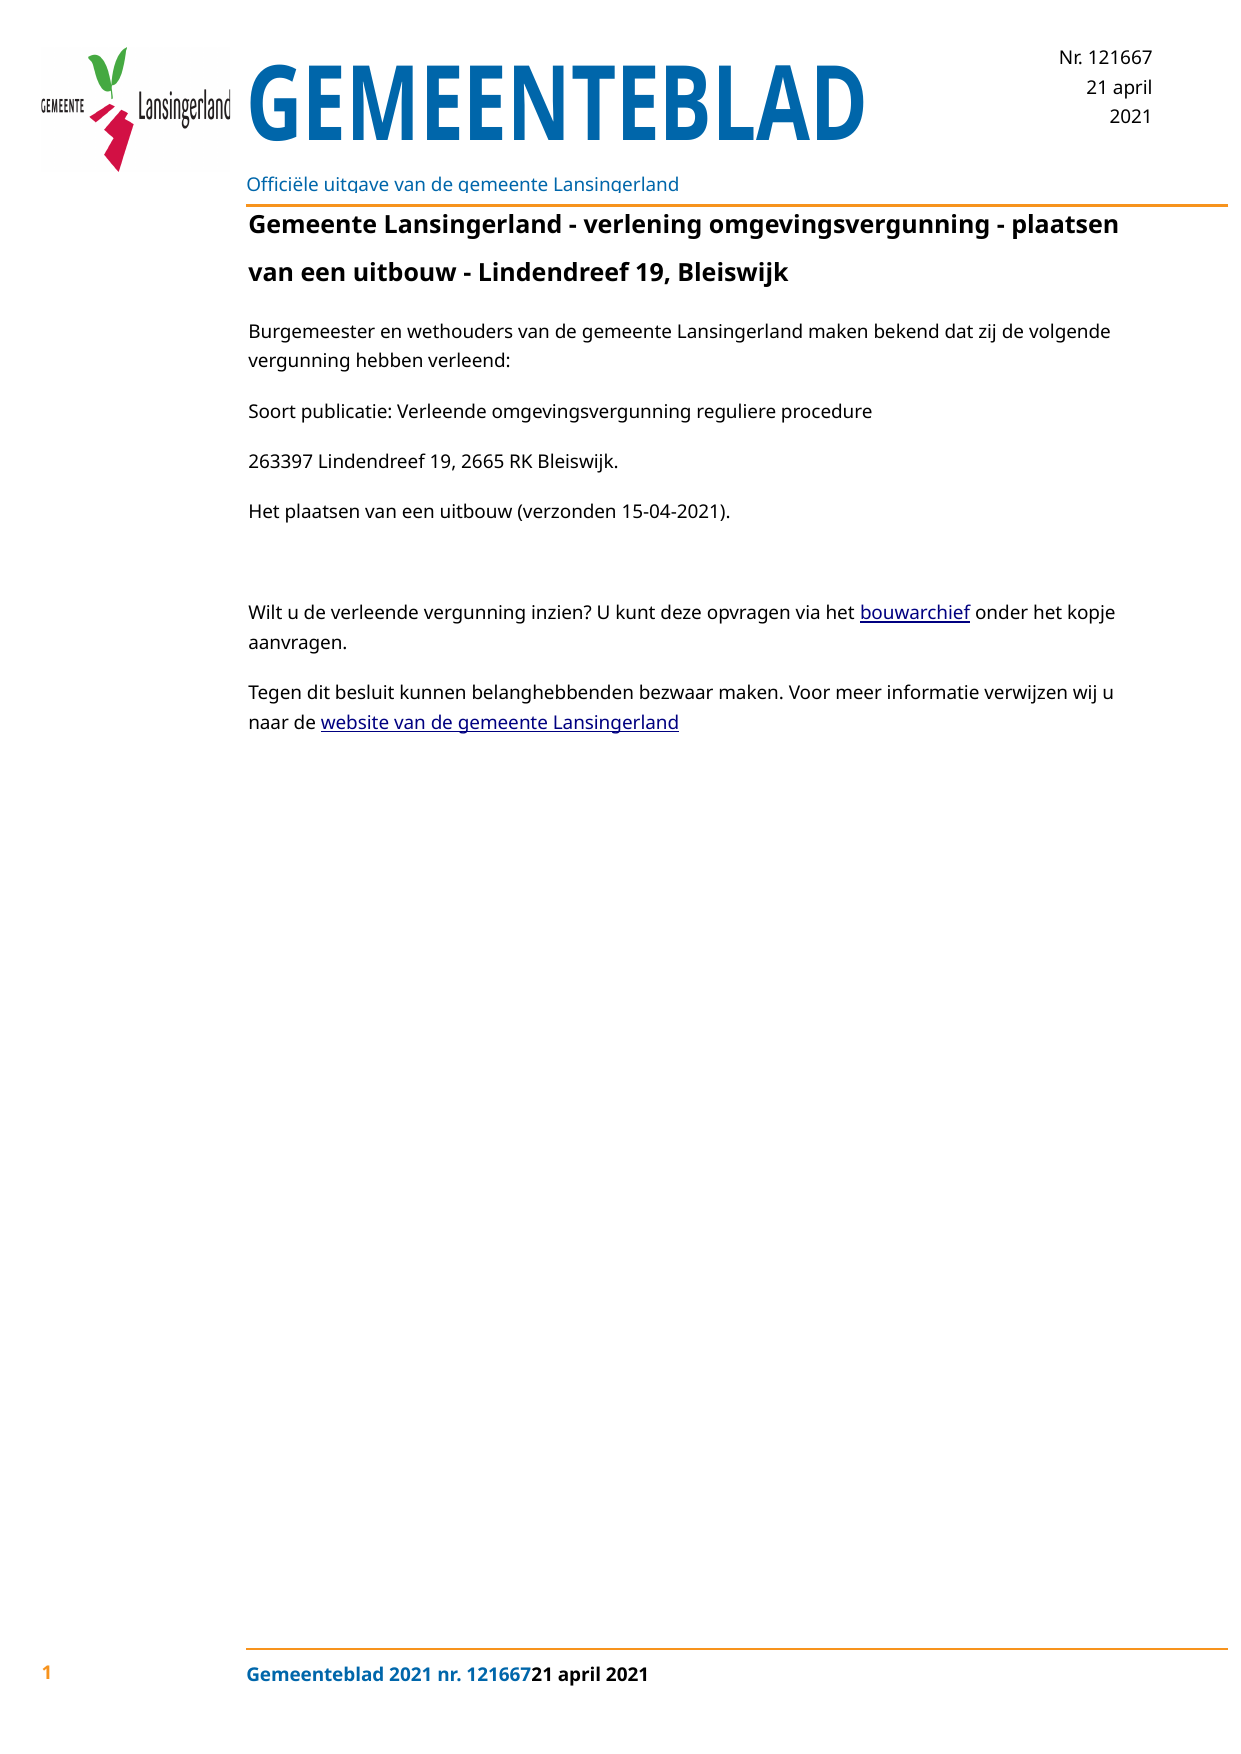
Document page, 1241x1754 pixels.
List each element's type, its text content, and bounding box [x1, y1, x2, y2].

text Soort publicatie: Verleende omgevingsvergunning reguliere procedure [248, 398, 1152, 424]
text Wilt u de verleende vergunning inzien? U kunt deze opvragen via het bouwarchief onder het kopje aanvragen. [248, 599, 1152, 655]
text Gemeente Lansingerland - verlening omgevingsvergunning - plaatsen van een uitbouw - Lindendreef 19, Bleiswijk [248, 207, 1152, 288]
picture [41, 47, 231, 172]
text 263397 Lindendreef 19, 2665 RK Bleiswijk. [248, 448, 1152, 474]
text Burgemeester en wethouders van de gemeente Lansingerland maken bekend dat zij de volgende vergunning hebben verleend: [248, 318, 1152, 373]
text Het plaatsen van een uitbouw (verzonden 15-04-2021). [248, 499, 1152, 524]
text Tegen dit besluit kunnen belanghebbenden bezwaar maken. Voor meer informatie verwijzen wij u naar de website van de gemeente Lansingerland [248, 679, 1152, 735]
